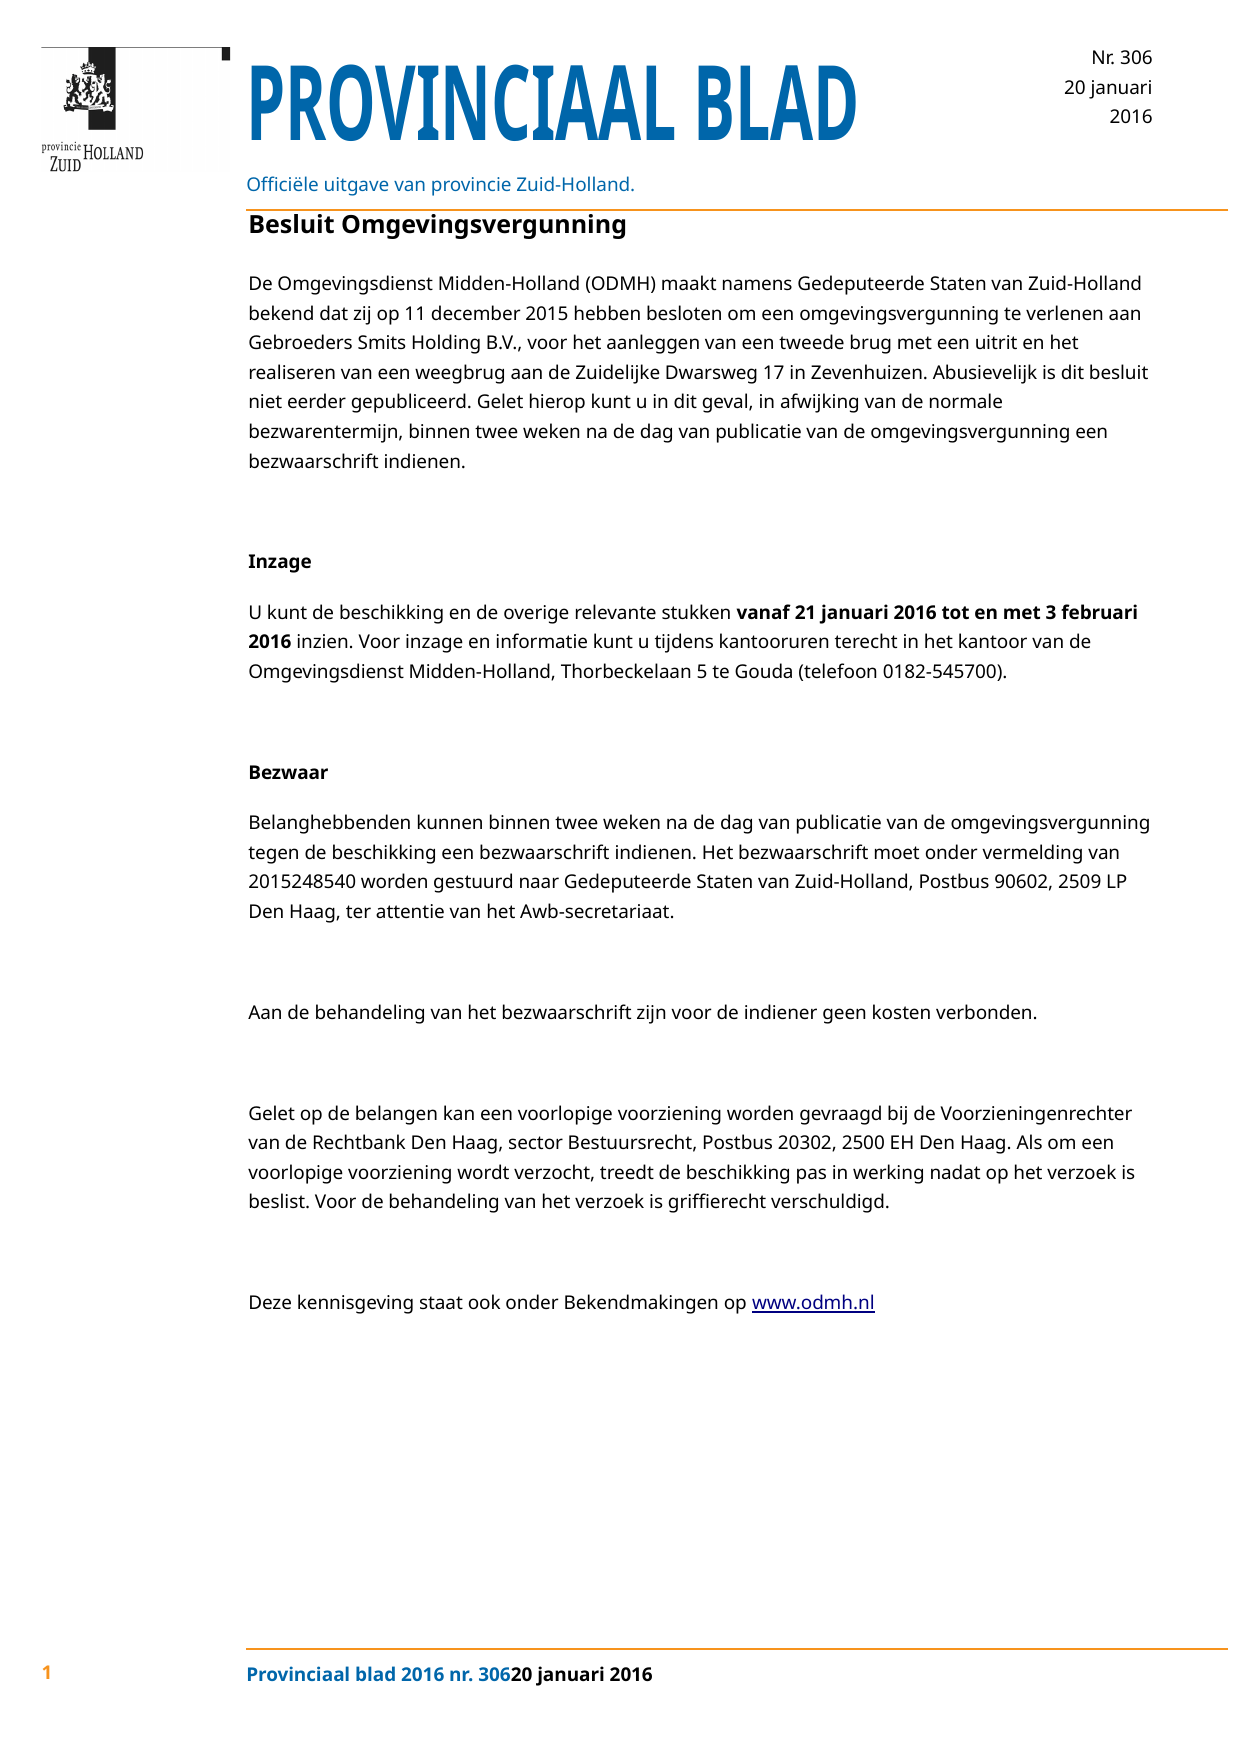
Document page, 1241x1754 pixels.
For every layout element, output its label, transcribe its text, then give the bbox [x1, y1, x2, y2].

text De Omgevingsdienst Midden-Holland (ODMH) maakt namens Gedeputeerde Staten van Zuid-Holland bekend dat zij op 11 december 2015 hebben besloten om een omgevingsvergunning te verlenen aan Gebroeders Smits Holding B.V., voor het aanleggen van een tweede brug met een uitrit en het realiseren van een weegbrug aan de Zuidelijke Dwarsweg 17 in Zevenhuizen. Abusievelijk is dit besluit niet eerder gepubliceerd. Gelet hierop kunt u in dit geval, in afwijking van de normale bezwarentermijn, binnen twee weken na de dag van publicatie van de omgevingsvergunning een bezwaarschrift indienen. [248, 270, 1152, 473]
text Gelet op de belangen kan een voorlopige voorziening worden gevraagd bij de Voorzieningenrechter van de Rechtbank Den Haag, sector Bestuursrecht, Postbus 20302, 2500 EH Den Haag. Als om een voorlopige voorziening wordt verzocht, treedt de beschikking pas in werking nadat op het verzoek is beslist. Voor de behandeling van het verzoek is griffierecht verschuldigd. [248, 1100, 1152, 1214]
text U kunt de beschikking en de overige relevante stukken vanaf 21 januari 2016 tot en met 3 februari 2016 inzien. Voor inzage en informatie kunt u tijdens kantooruren terecht in het kantoor van de Omgevingsdienst Midden-Holland, Thorbeckelaan 5 te Gouda (telefoon 0182-545700). [248, 599, 1152, 684]
text Besluit Omgevingsvergunning [248, 211, 1152, 241]
text Bezwaar [248, 759, 1152, 785]
picture [41, 47, 231, 172]
text Deze kennisgeving staat ook onder Bekendmakingen op www.odmh.nl [248, 1289, 1152, 1315]
text Inzage [248, 549, 1152, 574]
text Aan de behandeling van het bezwaarschrift zijn voor de indiener geen kosten verbonden. [248, 999, 1152, 1025]
text Belanghebbenden kunnen binnen twee weken na de dag van publicatie van de omgevingsvergunning tegen de beschikking een bezwaarschrift indienen. Het bezwaarschrift moet onder vermelding van 2015248540 worden gestuurd naar Gedeputeerde Staten van Zuid-Holland, Postbus 90602, 2509 LP Den Haag, ter attentie van het Awb-secretariaat. [248, 809, 1152, 924]
